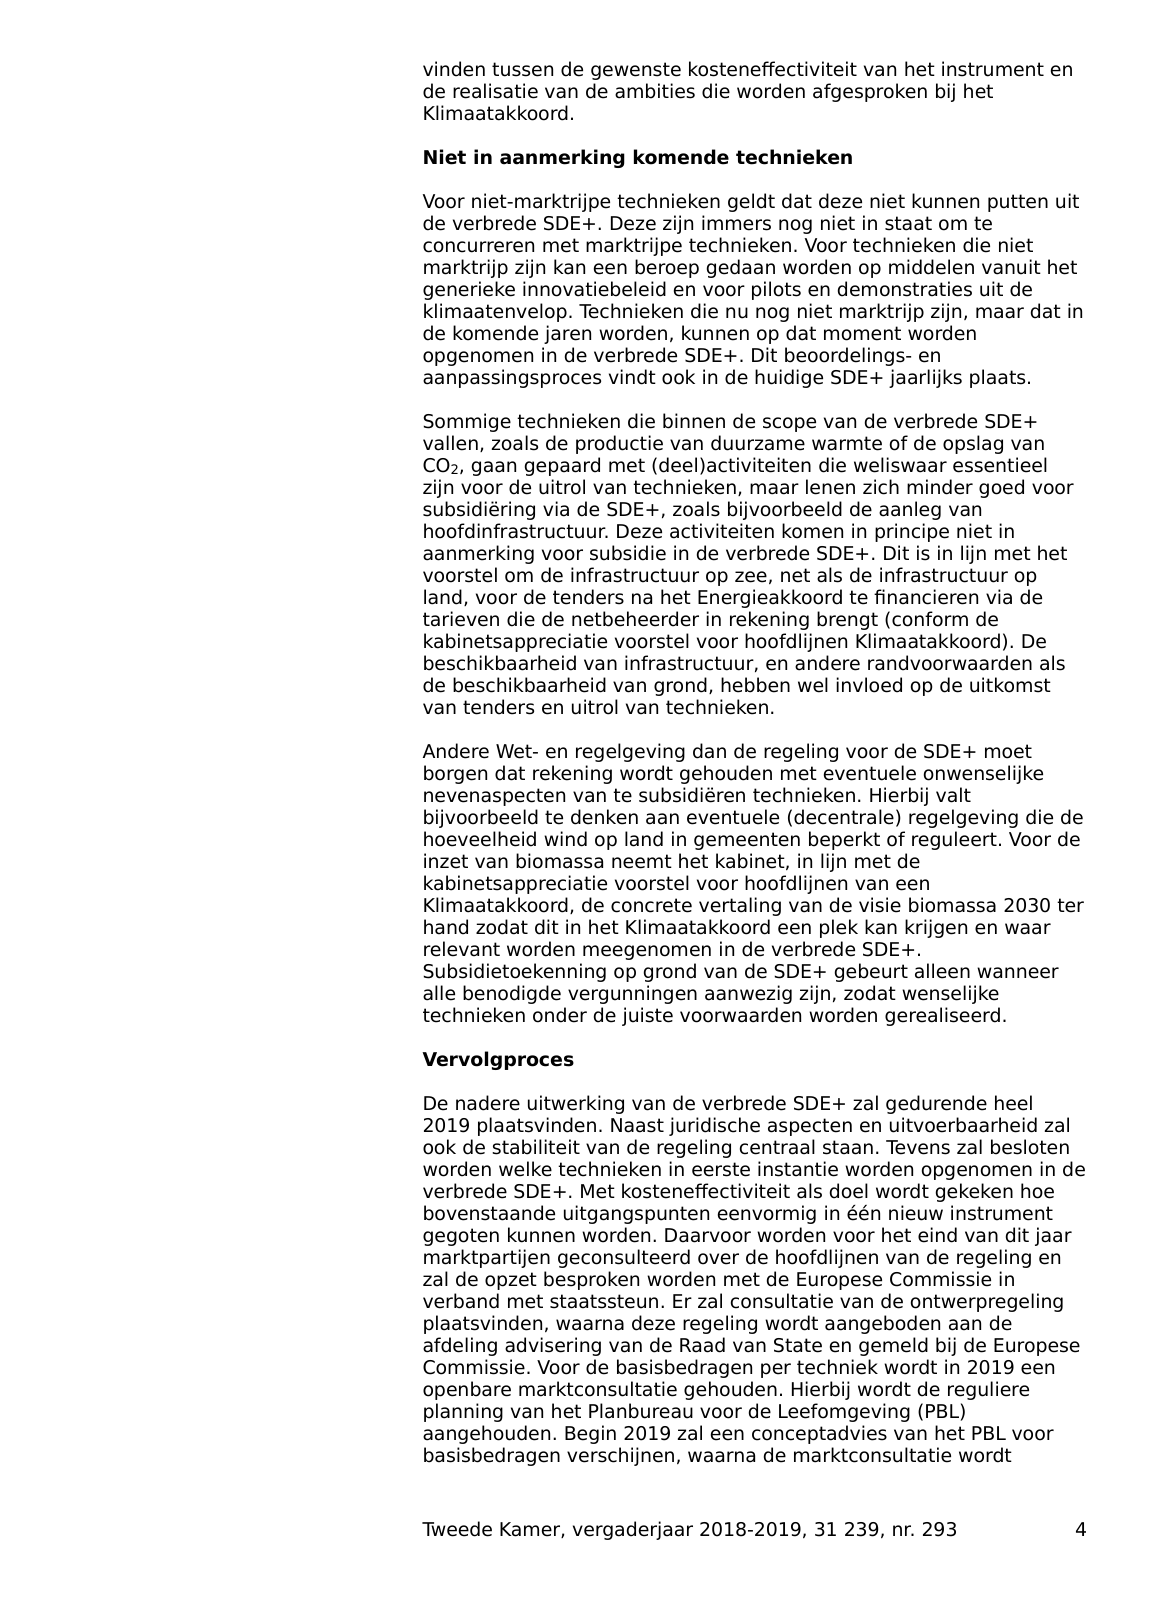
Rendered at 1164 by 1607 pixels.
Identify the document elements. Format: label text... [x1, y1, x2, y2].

text De nadere uitwerking van de verbrede SDE+ zal gedurende heel 2019 plaatsvinden. Naast juridische aspecten en uitvoerbaarheid zal ook de stabiliteit van de regeling centraal staan. Tevens zal besloten worden welke technieken in eerste instantie worden opgenomen in de verbrede SDE+. Met kosteneffectiviteit als doel wordt gekeken hoe bovenstaande uitgangspunten eenvormig in één nieuw instrument gegoten kunnen worden. Daarvoor worden voor het eind van dit jaar marktpartijen geconsulteerd over de hoofdlijnen van de regeling en zal de opzet besproken worden met de Europese Commissie in verband met staatssteun. Er zal consultatie van de ontwerpregeling plaatsvinden, waarna deze regeling wordt aangeboden aan de afdeling advisering van de Raad van State en gemeld bij de Europese Commissie. Voor de basisbedragen per techniek wordt in 2019 een openbare marktconsultatie gehouden. Hierbij wordt de reguliere planning van het Planbureau voor de Leefomgeving (PBL) aangehouden. Begin 2019 zal een conceptadvies van het PBL voor basisbedragen verschijnen, waarna de marktconsultatie wordt [422, 1093, 1087, 1467]
text vinden tussen de gewenste kosteneffectiviteit van het instrument en de realisatie van de ambities die worden afgesproken bij het Klimaatakkoord. [422, 59, 1087, 125]
subtitle Niet in aanmerking komende technieken [422, 147, 1087, 169]
subtitle Vervolgproces [422, 1049, 1087, 1071]
text Voor niet-marktrijpe technieken geldt dat deze niet kunnen putten uit de verbrede SDE+. Deze zijn immers nog niet in staat om te concurreren met marktrijpe technieken. Voor technieken die niet marktrijp zijn kan een beroep gedaan worden op middelen vanuit het generieke innovatiebeleid en voor pilots en demonstraties uit de klimaatenvelop. Technieken die nu nog niet marktrijp zijn, maar dat in de komende jaren worden, kunnen op dat moment worden opgenomen in de verbrede SDE+. Dit beoordelings- en aanpassingsproces vindt ook in de huidige SDE+ jaarlijks plaats. [422, 191, 1087, 389]
text Sommige technieken die binnen de scope van de verbrede SDE+ vallen, zoals de productie van duurzame warmte of de opslag van CO2, gaan gepaard met (deel)activiteiten die weliswaar essentieel zijn voor de uitrol van technieken, maar lenen zich minder goed voor subsidiëring via de SDE+, zoals bijvoorbeeld de aanleg van hoofdinfrastructuur. Deze activiteiten komen in principe niet in aanmerking voor subsidie in de verbrede SDE+. Dit is in lijn met het voorstel om de infrastructuur op zee, net als de infrastructuur op land, voor de tenders na het Energieakkoord te financieren via de tarieven die de netbeheerder in rekening brengt (conform de kabinetsappreciatie voorstel voor hoofdlijnen Klimaatakkoord). De beschikbaarheid van infrastructuur, en andere randvoorwaarden als de beschikbaarheid van grond, hebben wel invloed op de uitkomst van tenders en uitrol van technieken. [422, 411, 1087, 719]
text Andere Wet- en regelgeving dan de regeling voor de SDE+ moet borgen dat rekening wordt gehouden met eventuele onwenselijke nevenaspecten van te subsidiëren technieken. Hierbij valt bijvoorbeeld te denken aan eventuele (decentrale) regelgeving die de hoeveelheid wind op land in gemeenten beperkt of reguleert. Voor de inzet van biomassa neemt het kabinet, in lijn met de kabinetsappreciatie voorstel voor hoofdlijnen van een Klimaatakkoord, de concrete vertaling van de visie biomassa 2030 ter hand zodat dit in het Klimaatakkoord een plek kan krijgen en waar relevant worden meegenomen in de verbrede SDE+. Subsidietoekenning op grond van de SDE+ gebeurt alleen wanneer alle benodigde vergunningen aanwezig zijn, zodat wenselijke technieken onder de juiste voorwaarden worden gerealiseerd. [422, 741, 1087, 1027]
